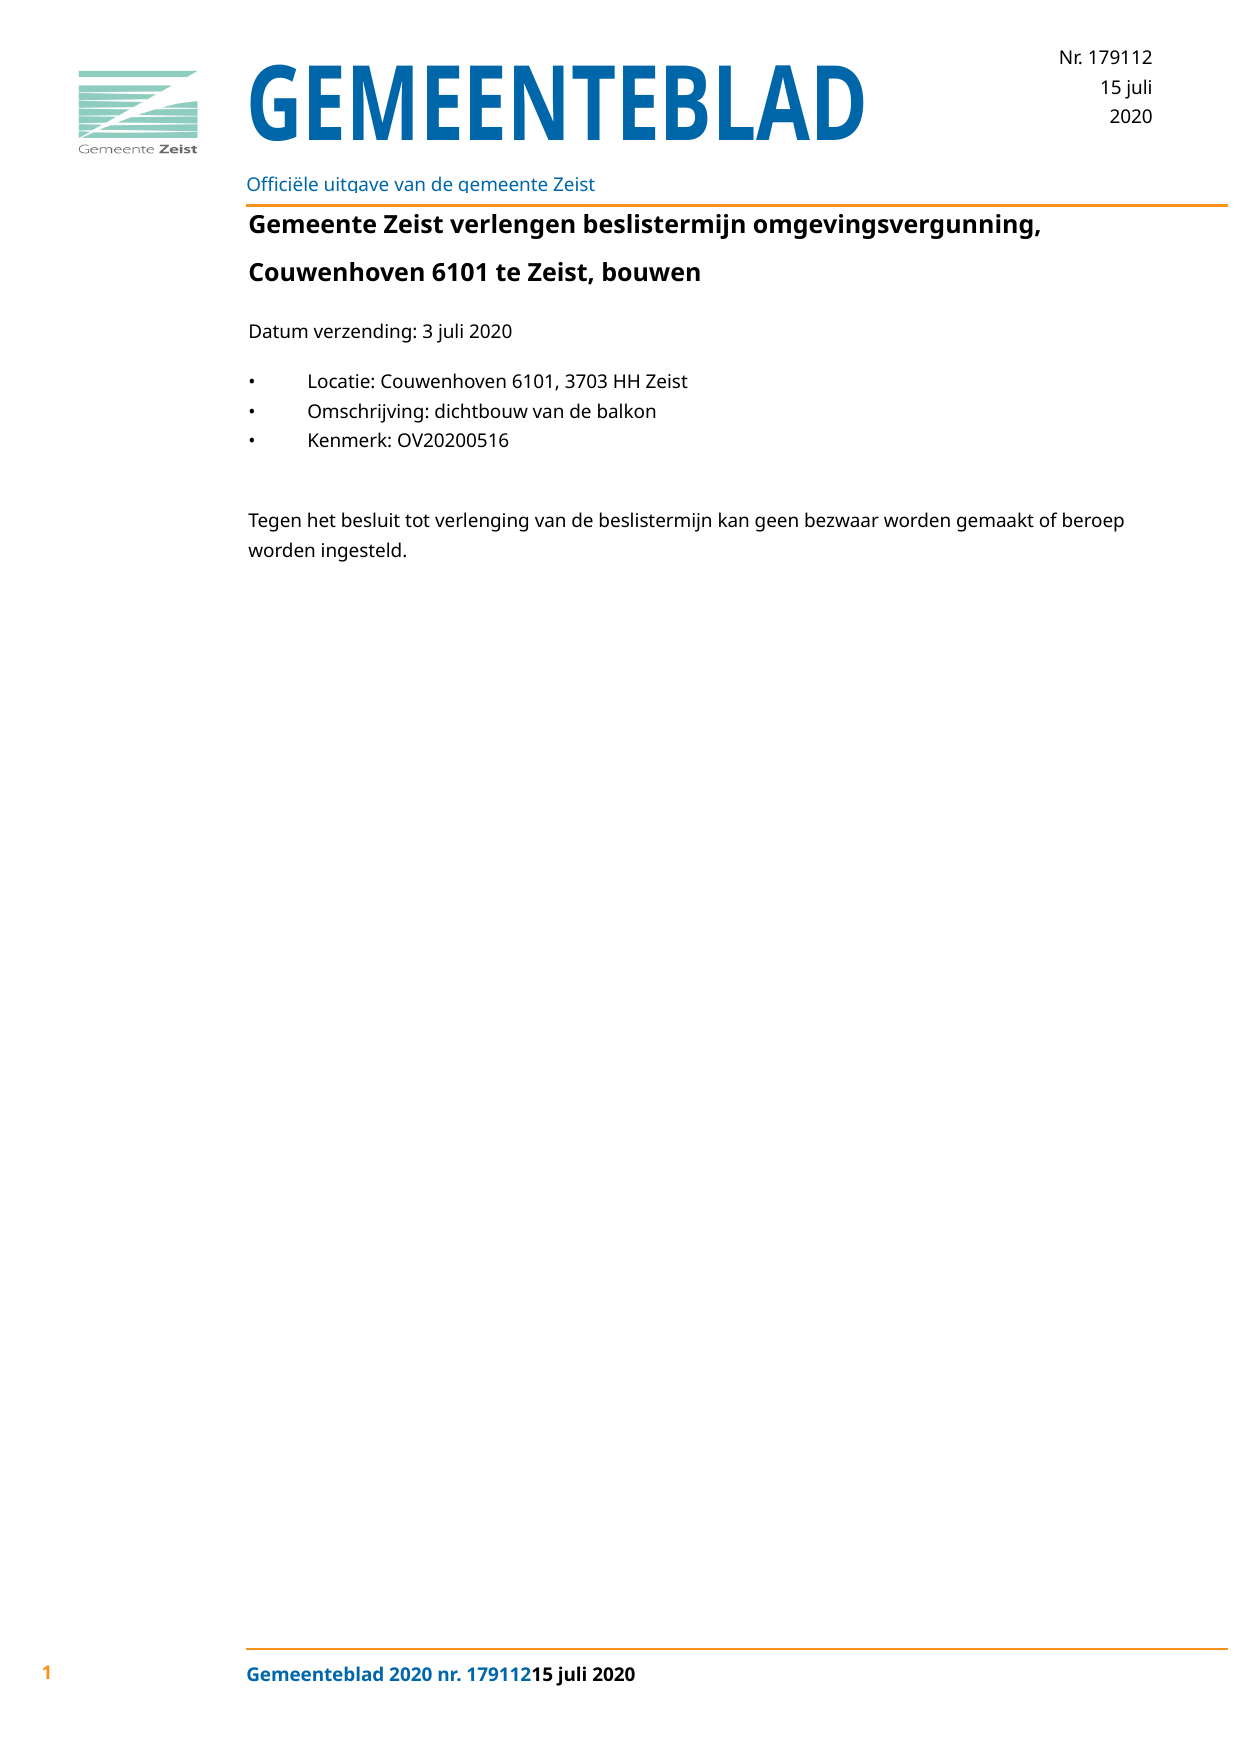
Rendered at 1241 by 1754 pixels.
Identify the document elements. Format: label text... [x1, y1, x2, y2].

picture [41, 47, 231, 172]
list Locatie: Couwenhoven 6101, 3703 HH Zeist [248, 368, 1152, 394]
text Tegen het besluit tot verlenging van de beslistermijn kan geen bezwaar worden gemaakt of beroep worden ingesteld. [248, 507, 1152, 563]
list Kenmerk: OV20200516 [248, 427, 1152, 453]
list Omschrijving: dichtbouw van de balkon [248, 398, 1152, 424]
text Gemeente Zeist verlengen beslistermijn omgevingsvergunning, Couwenhoven 6101 te Zeist, bouwen [248, 207, 1152, 288]
text Datum verzending: 3 juli 2020 [248, 318, 1152, 344]
